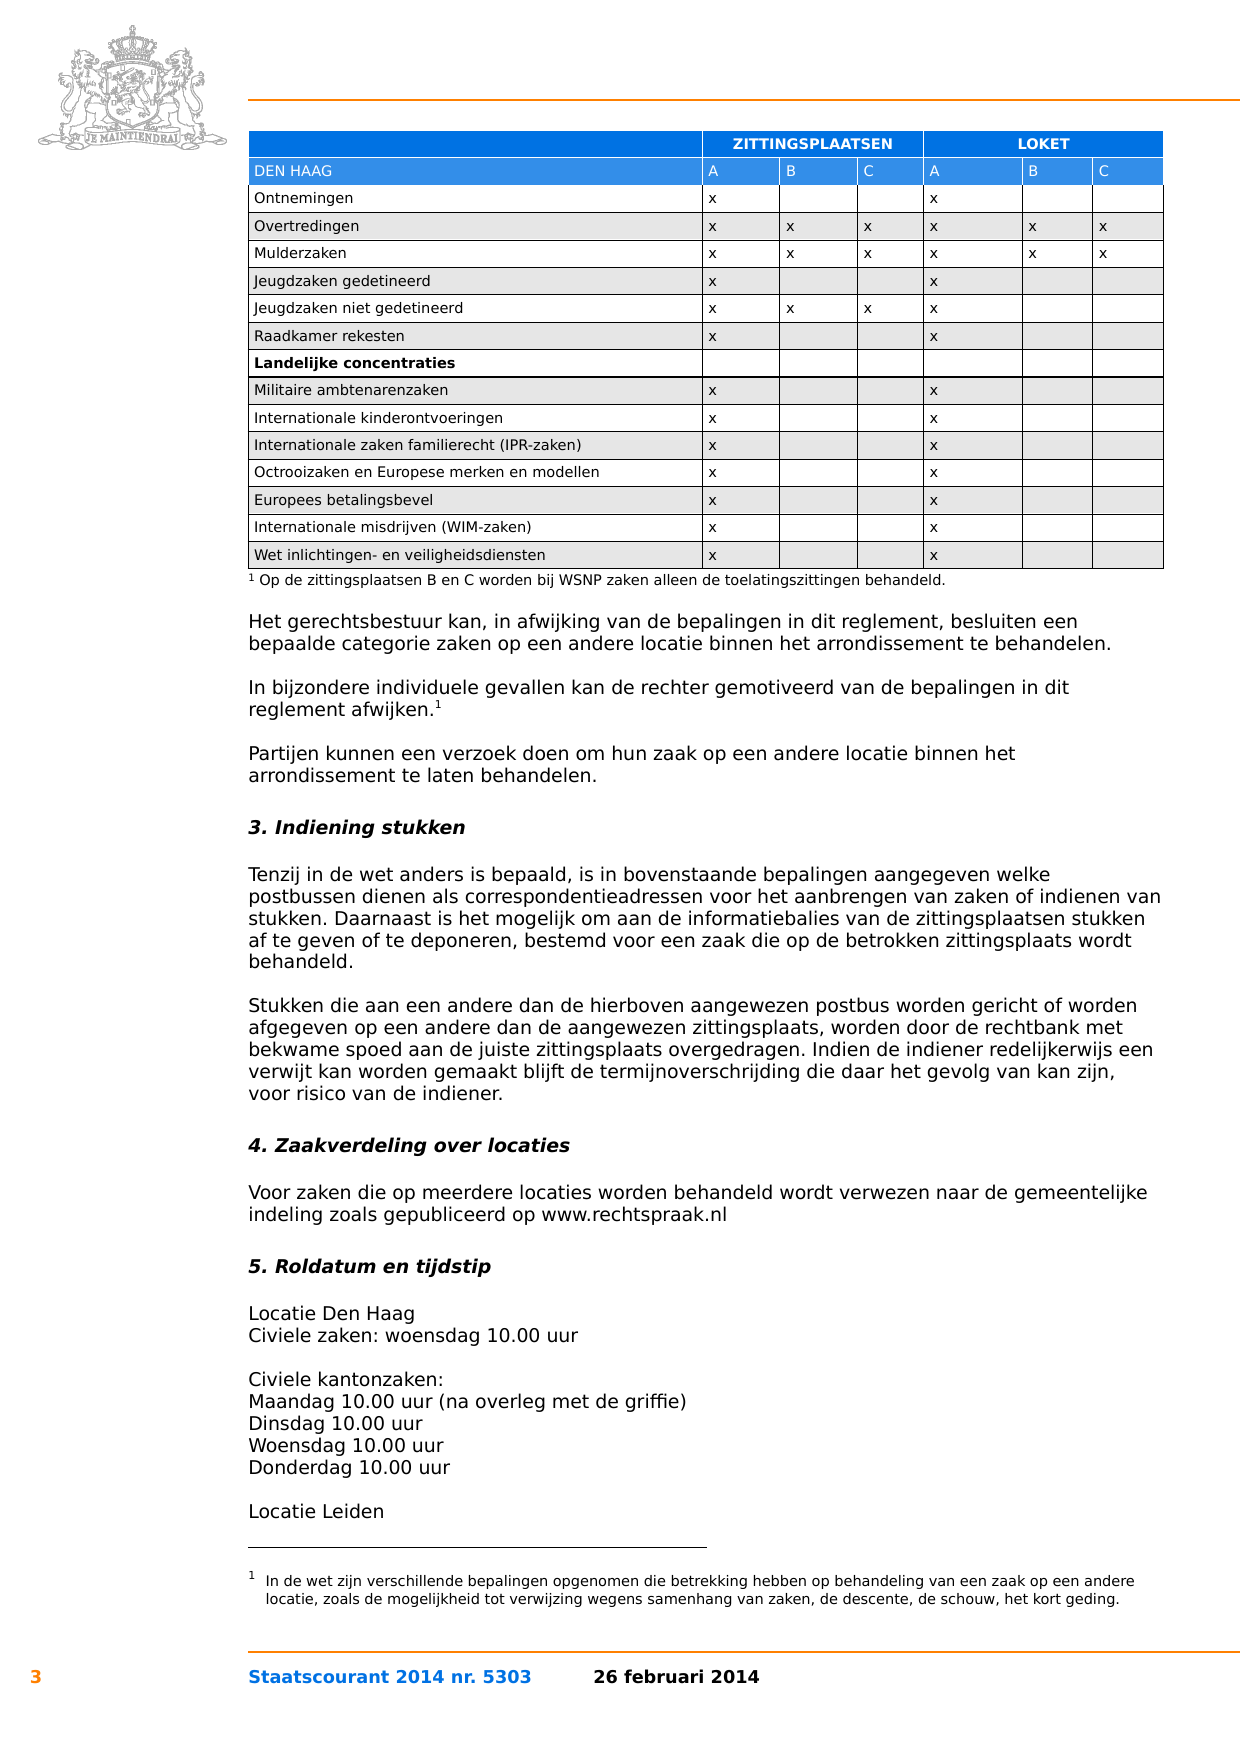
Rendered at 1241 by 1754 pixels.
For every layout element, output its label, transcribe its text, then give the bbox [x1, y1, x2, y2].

table_cell [780, 268, 857, 294]
table_cell Ontnemingen [249, 186, 702, 212]
table_header [249, 131, 702, 157]
table_cell [1093, 268, 1163, 294]
table_cell x [858, 213, 923, 239]
table_cell x [924, 241, 1022, 267]
table_cell C [1093, 158, 1163, 185]
table_cell x [924, 432, 1022, 459]
table_cell [1023, 268, 1092, 294]
table_cell x [1093, 241, 1163, 267]
table_cell x [703, 186, 779, 212]
table_cell Jeugdzaken gedetineerd [249, 268, 702, 294]
table_cell [780, 432, 857, 459]
text Civiele kantonzaken: [248, 1369, 1163, 1391]
table_cell Wet inlichtingen- en veiligheidsdiensten [249, 542, 702, 568]
table_cell x [703, 213, 779, 239]
table_header LOKET [924, 131, 1163, 157]
table_cell B [1023, 158, 1092, 185]
table_cell [1023, 186, 1092, 212]
table_cell A [703, 158, 779, 185]
table_cell [780, 542, 857, 568]
text Maandag 10.00 uur (na overleg met de griffie) [248, 1391, 1163, 1413]
table_cell x [703, 295, 779, 322]
table_cell [780, 405, 857, 431]
table_cell x [703, 405, 779, 431]
table_cell A [924, 158, 1022, 185]
table_cell x [703, 268, 779, 294]
subtitle 4. Zaakverdeling over locaties [248, 1135, 1163, 1157]
table_cell [924, 350, 1022, 376]
table_cell x [703, 487, 779, 513]
table_cell x [780, 241, 857, 267]
text Locatie Den Haag [248, 1303, 1163, 1325]
table_cell [858, 460, 923, 486]
table_cell Octrooizaken en Europese merken en modellen [249, 460, 702, 486]
table_cell [858, 186, 923, 212]
table_cell [1023, 460, 1092, 486]
table_cell x [703, 241, 779, 267]
text Voor zaken die op meerdere locaties worden behandeld wordt verwezen naar de gemeentelijke indeling zoals gepubliceerd op www.rechtspraak.nl [248, 1182, 1163, 1226]
text Tenzij in de wet anders is bepaald, is in bovenstaande bepalingen aangegeven welke postbussen dienen als correspondentieadressen voor het aanbrengen van zaken of indienen van stukken. Daarnaast is het mogelijk om aan de informatiebalies van de zittingsplaatsen stukken af te geven of te deponeren, bestemd voor een zaak die op de betrokken zittingsplaats wordt behandeld. [248, 863, 1163, 973]
table_cell Internationale kinderontvoeringen [249, 405, 702, 431]
table_cell x [703, 542, 779, 568]
table_cell x [924, 268, 1022, 294]
table_cell [1093, 323, 1163, 349]
table_cell x [858, 241, 923, 267]
table_cell [858, 405, 923, 431]
table_cell [858, 542, 923, 568]
text Locatie Leiden [248, 1501, 1163, 1523]
text Donderdag 10.00 uur [248, 1457, 1163, 1479]
text Partijen kunnen een verzoek doen om hun zaak op een andere locatie binnen het arrondissement te laten behandelen. [248, 743, 1163, 787]
table_cell [1093, 378, 1163, 404]
table_cell Internationale misdrijven (WIM-zaken) [249, 515, 702, 541]
table_cell [1023, 487, 1092, 513]
table_cell x [703, 323, 779, 349]
table_cell [858, 268, 923, 294]
table_cell [858, 487, 923, 513]
table_cell [1093, 487, 1163, 513]
table_cell [1093, 432, 1163, 459]
table_cell B [780, 158, 857, 185]
table_cell Raadkamer rekesten [249, 323, 702, 349]
table_cell [1093, 542, 1163, 568]
text Dinsdag 10.00 uur [248, 1413, 1163, 1435]
table_cell [1023, 515, 1092, 541]
table_cell [1093, 350, 1163, 376]
text In bijzondere individuele gevallen kan de rechter gemotiveerd van de bepalingen in dit reglement afwijken. [248, 677, 1163, 721]
table_cell [1023, 323, 1092, 349]
table_cell x [924, 487, 1022, 513]
table_cell x [780, 295, 857, 322]
picture [38, 25, 227, 150]
subtitle 5. Roldatum en tijdstip [248, 1256, 1163, 1278]
subtitle 3. Indiening stukken [248, 817, 1163, 838]
table_cell x [703, 460, 779, 486]
table_cell 1 Op de zittingsplaatsen B en C worden bij WSNP zaken alleen de toelatingszittingen behandeld. [248, 569, 1163, 589]
table_cell Internationale zaken familierecht (IPR-zaken) [249, 432, 702, 459]
table_cell [780, 515, 857, 541]
table_cell [1093, 460, 1163, 486]
text In de wet zijn verschillende bepalingen opgenomen die betrekking hebben op behandeling van een zaak op een andere locatie, zoals de mogelijkheid tot verwijzing wegens samenhang van zaken, de descente, de schouw, het kort geding. [248, 1569, 1163, 1608]
table_cell x [924, 515, 1022, 541]
table_cell [780, 186, 857, 212]
table_cell Europees betalingsbevel [249, 487, 702, 513]
table_cell Jeugdzaken niet gedetineerd [249, 295, 702, 322]
table_cell Mulderzaken [249, 241, 702, 267]
table_cell DEN HAAG [249, 158, 702, 185]
table_cell x [1093, 213, 1163, 239]
table_cell [858, 432, 923, 459]
table_cell x [858, 295, 923, 322]
table_cell [1023, 295, 1092, 322]
table_cell x [780, 213, 857, 239]
table_cell x [924, 323, 1022, 349]
table_cell x [924, 213, 1022, 239]
text Stukken die aan een andere dan de hierboven aangewezen postbus worden gericht of worden afgegeven op een andere dan de aangewezen zittingsplaats, worden door de rechtbank met bekwame spoed aan de juiste zittingsplaats overgedragen. Indien de indiener redelijkerwijs een verwijt kan worden gemaakt blijft de termijnoverschrijding die daar het gevolg van kan zijn, voor risico van de indiener. [248, 995, 1163, 1105]
table_cell Landelijke concentraties [249, 350, 702, 376]
table_cell [1093, 186, 1163, 212]
table_cell [1023, 542, 1092, 568]
table_cell Overtredingen [249, 213, 702, 239]
table_cell x [924, 460, 1022, 486]
table_cell [858, 378, 923, 404]
table_cell x [924, 186, 1022, 212]
table_cell [780, 460, 857, 486]
table_cell [858, 350, 923, 376]
table_cell [780, 487, 857, 513]
table_cell x [924, 542, 1022, 568]
table_cell x [924, 405, 1022, 431]
table_cell [780, 350, 857, 376]
table_cell [1023, 350, 1092, 376]
table_cell [780, 323, 857, 349]
text Woensdag 10.00 uur [248, 1435, 1163, 1457]
table_cell x [1023, 241, 1092, 267]
table_cell [703, 350, 779, 376]
text Civiele zaken: woensdag 10.00 uur [248, 1325, 1163, 1347]
table_cell x [924, 378, 1022, 404]
table_cell [1093, 295, 1163, 322]
table_cell [1023, 405, 1092, 431]
table_cell x [703, 515, 779, 541]
table_cell [1023, 432, 1092, 459]
table_cell x [1023, 213, 1092, 239]
table_cell x [703, 378, 779, 404]
table_cell x [924, 295, 1022, 322]
table_header ZITTINGSPLAATSEN [703, 131, 923, 157]
table_cell [1093, 515, 1163, 541]
table_cell [858, 515, 923, 541]
text Het gerechtsbestuur kan, in afwijking van de bepalingen in dit reglement, besluiten een bepaalde categorie zaken op een andere locatie binnen het arrondissement te behandelen. [248, 611, 1163, 655]
table_cell x [703, 432, 779, 459]
table_cell [780, 378, 857, 404]
table_cell [1023, 378, 1092, 404]
table_cell Militaire ambtenarenzaken [249, 378, 702, 404]
table_cell [858, 323, 923, 349]
table_cell C [858, 158, 923, 185]
table_cell [1093, 405, 1163, 431]
